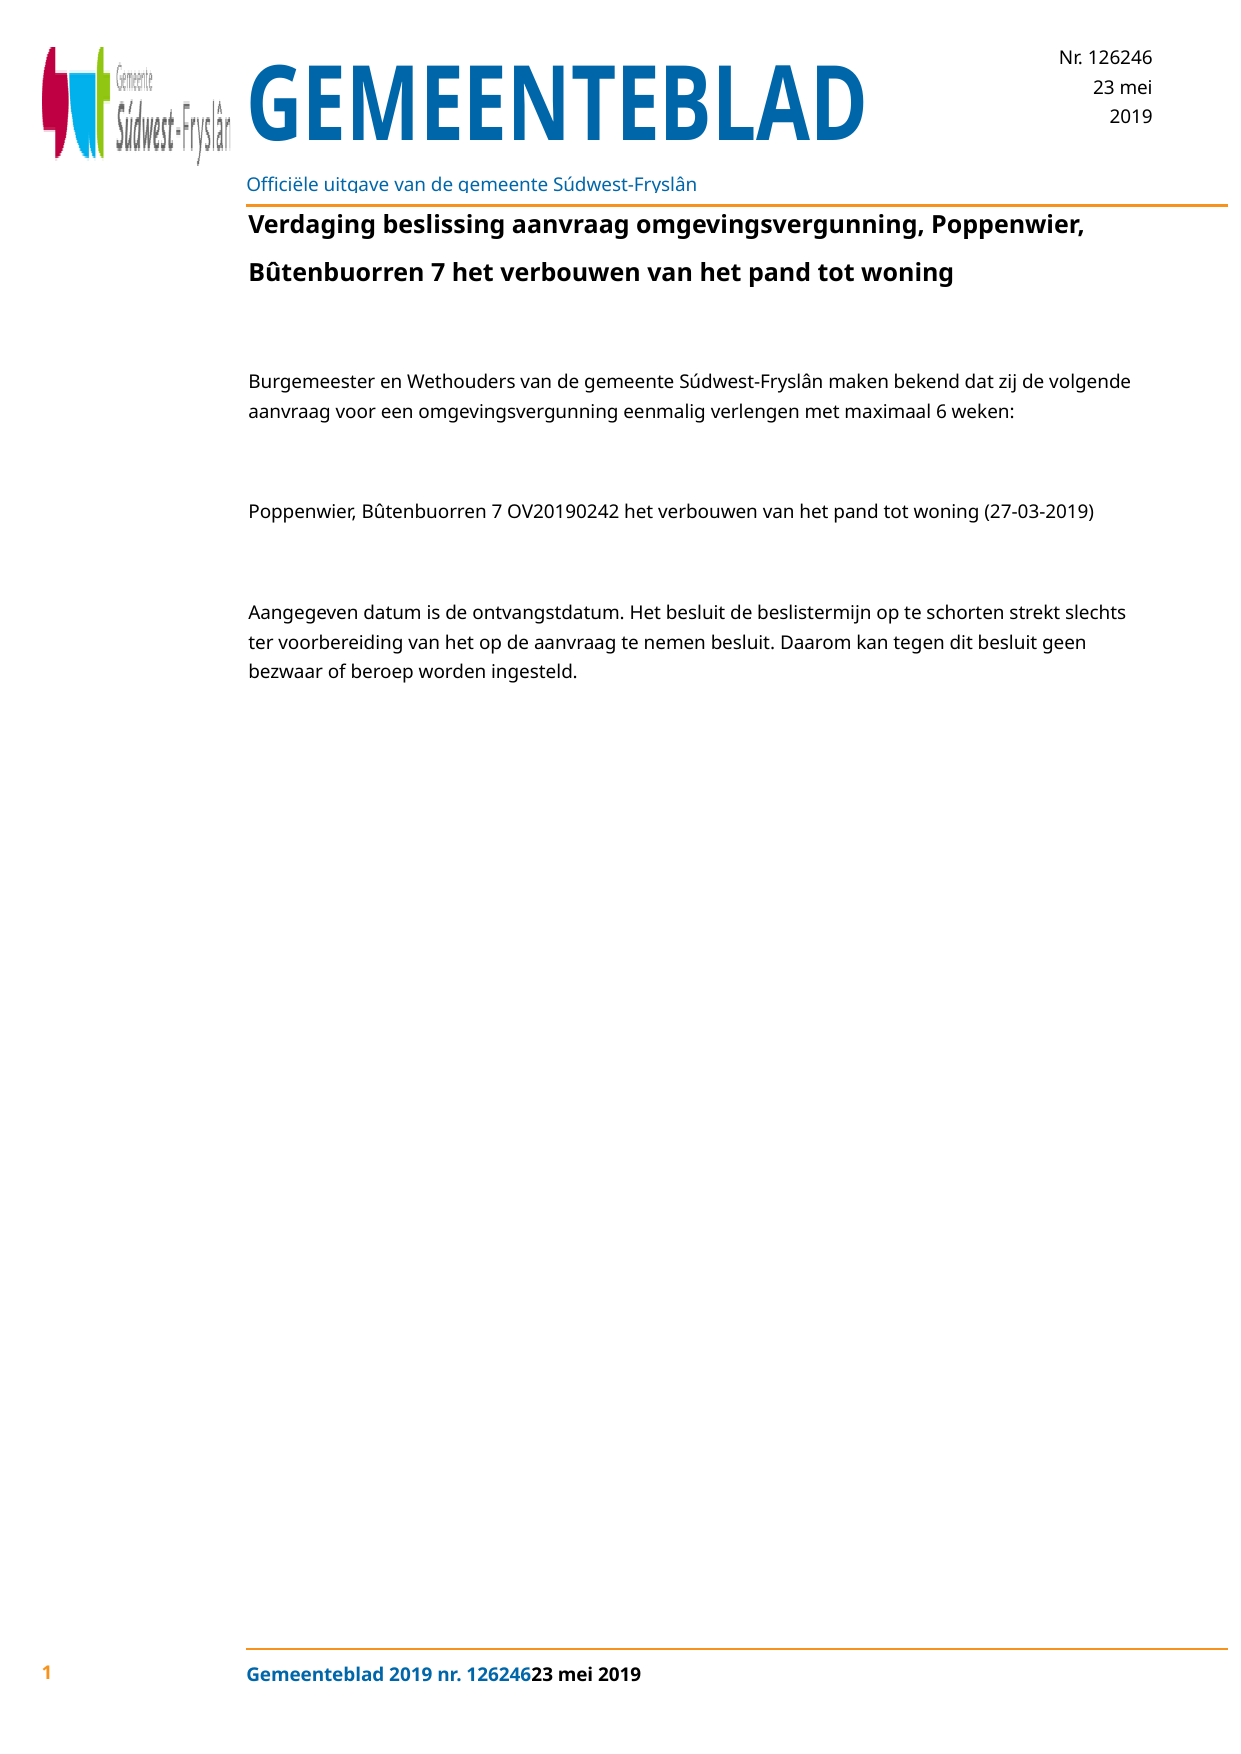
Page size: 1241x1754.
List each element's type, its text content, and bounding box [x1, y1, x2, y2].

text Verdaging beslissing aanvraag omgevingsvergunning, Poppenwier, Bûtenbuorren 7 het verbouwen van het pand tot woning [248, 207, 1152, 288]
text Burgemeester en Wethouders van de gemeente Súdwest-Fryslân maken bekend dat zij de volgende aanvraag voor een omgevingsvergunning eenmalig verlengen met maximaal 6 weken: [248, 368, 1152, 424]
picture [41, 47, 231, 172]
text Aangegeven datum is de ontvangstdatum. Het besluit de beslistermijn op te schorten strekt slechts ter voorbereiding van het op de aanvraag te nemen besluit. Daarom kan tegen dit besluit geen bezwaar of beroep worden ingesteld. [248, 599, 1152, 684]
text Poppenwier, Bûtenbuorren 7 OV20190242 het verbouwen van het pand tot woning (27-03-2019) [248, 499, 1152, 524]
